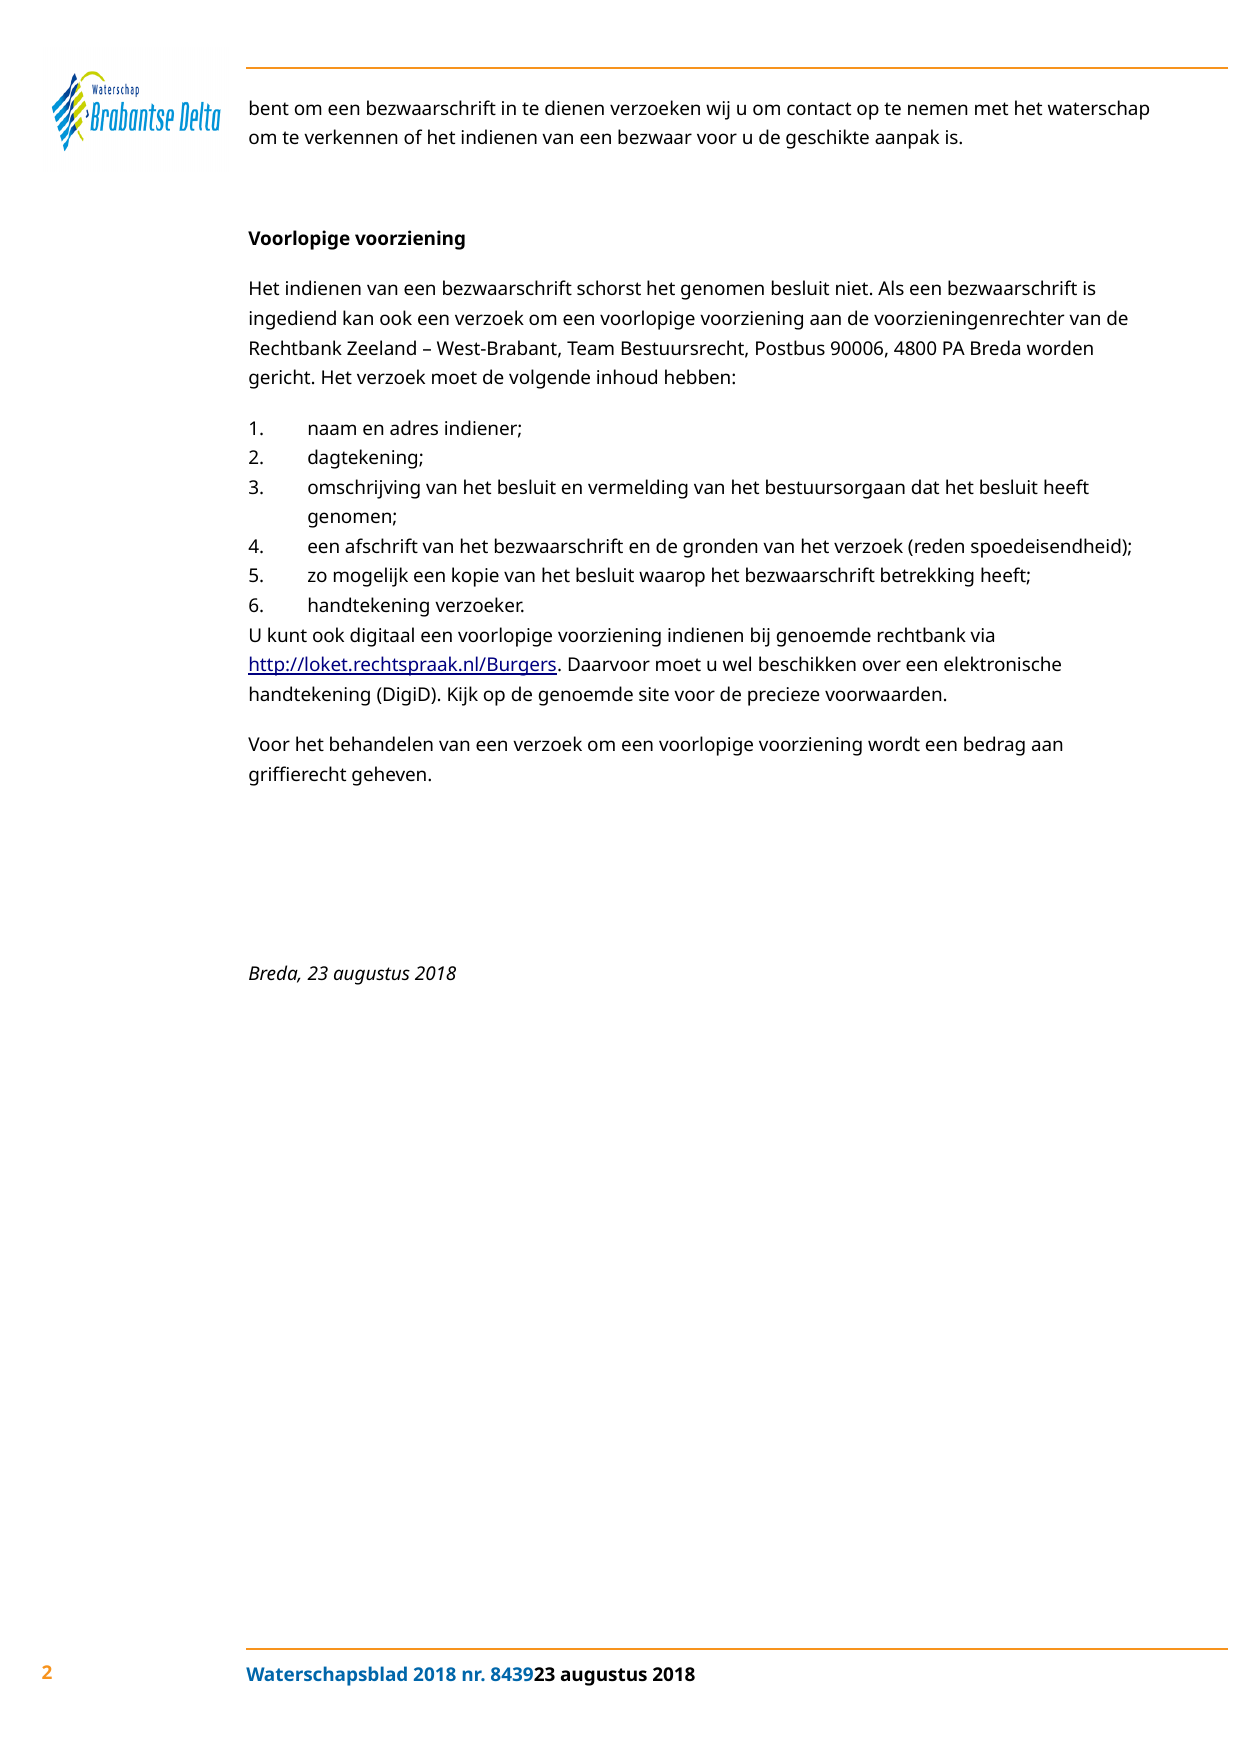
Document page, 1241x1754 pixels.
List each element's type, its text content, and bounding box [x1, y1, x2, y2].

list zo mogelijk een kopie van het besluit waarop het bezwaarschrift betrekking heeft; [248, 563, 1152, 588]
picture [41, 47, 231, 172]
text Het indienen van een bezwaarschrift schorst het genomen besluit niet. Als een bezwaarschrift is ingediend kan ook een verzoek om een voorlopige voorziening aan de voorzieningenrechter van de Rechtbank Zeeland – West-Brabant, Team Bestuursrecht, Postbus 90006, 4800 PA Breda worden gericht. Het verzoek moet de volgende inhoud hebben: [248, 276, 1152, 390]
list een afschrift van het bezwaarschrift en de gronden van het verzoek (reden spoedeisendheid); [248, 533, 1152, 559]
list omschrijving van het besluit en vermelding van het bestuursorgaan dat het besluit heeft genomen; [248, 474, 1152, 529]
list naam en adres indiener; [248, 415, 1152, 441]
text bent om een bezwaarschrift in te dienen verzoeken wij u om contact op te nemen met het waterschap om te verkennen of het indienen van een bezwaar voor u de geschikte aanpak is. [248, 95, 1152, 150]
list handtekening verzoeker. [248, 592, 1152, 618]
text U kunt ook digitaal een voorlopige voorziening indienen bij genoemde rechtbank via http://loket.rechtspraak.nl/Burgers. Daarvoor moet u wel beschikken over een elektronische handtekening (DigiD). Kijk op de genoemde site voor de precieze voorwaarden. [248, 622, 1152, 707]
text Breda, 23 augustus 2018 [248, 960, 1152, 986]
text Voor het behandelen van een verzoek om een voorlopige voorziening wordt een bedrag aan griffierecht geheven. [248, 731, 1152, 787]
list dagtekening; [248, 444, 1152, 470]
text Voorlopige voorziening [248, 225, 1152, 251]
